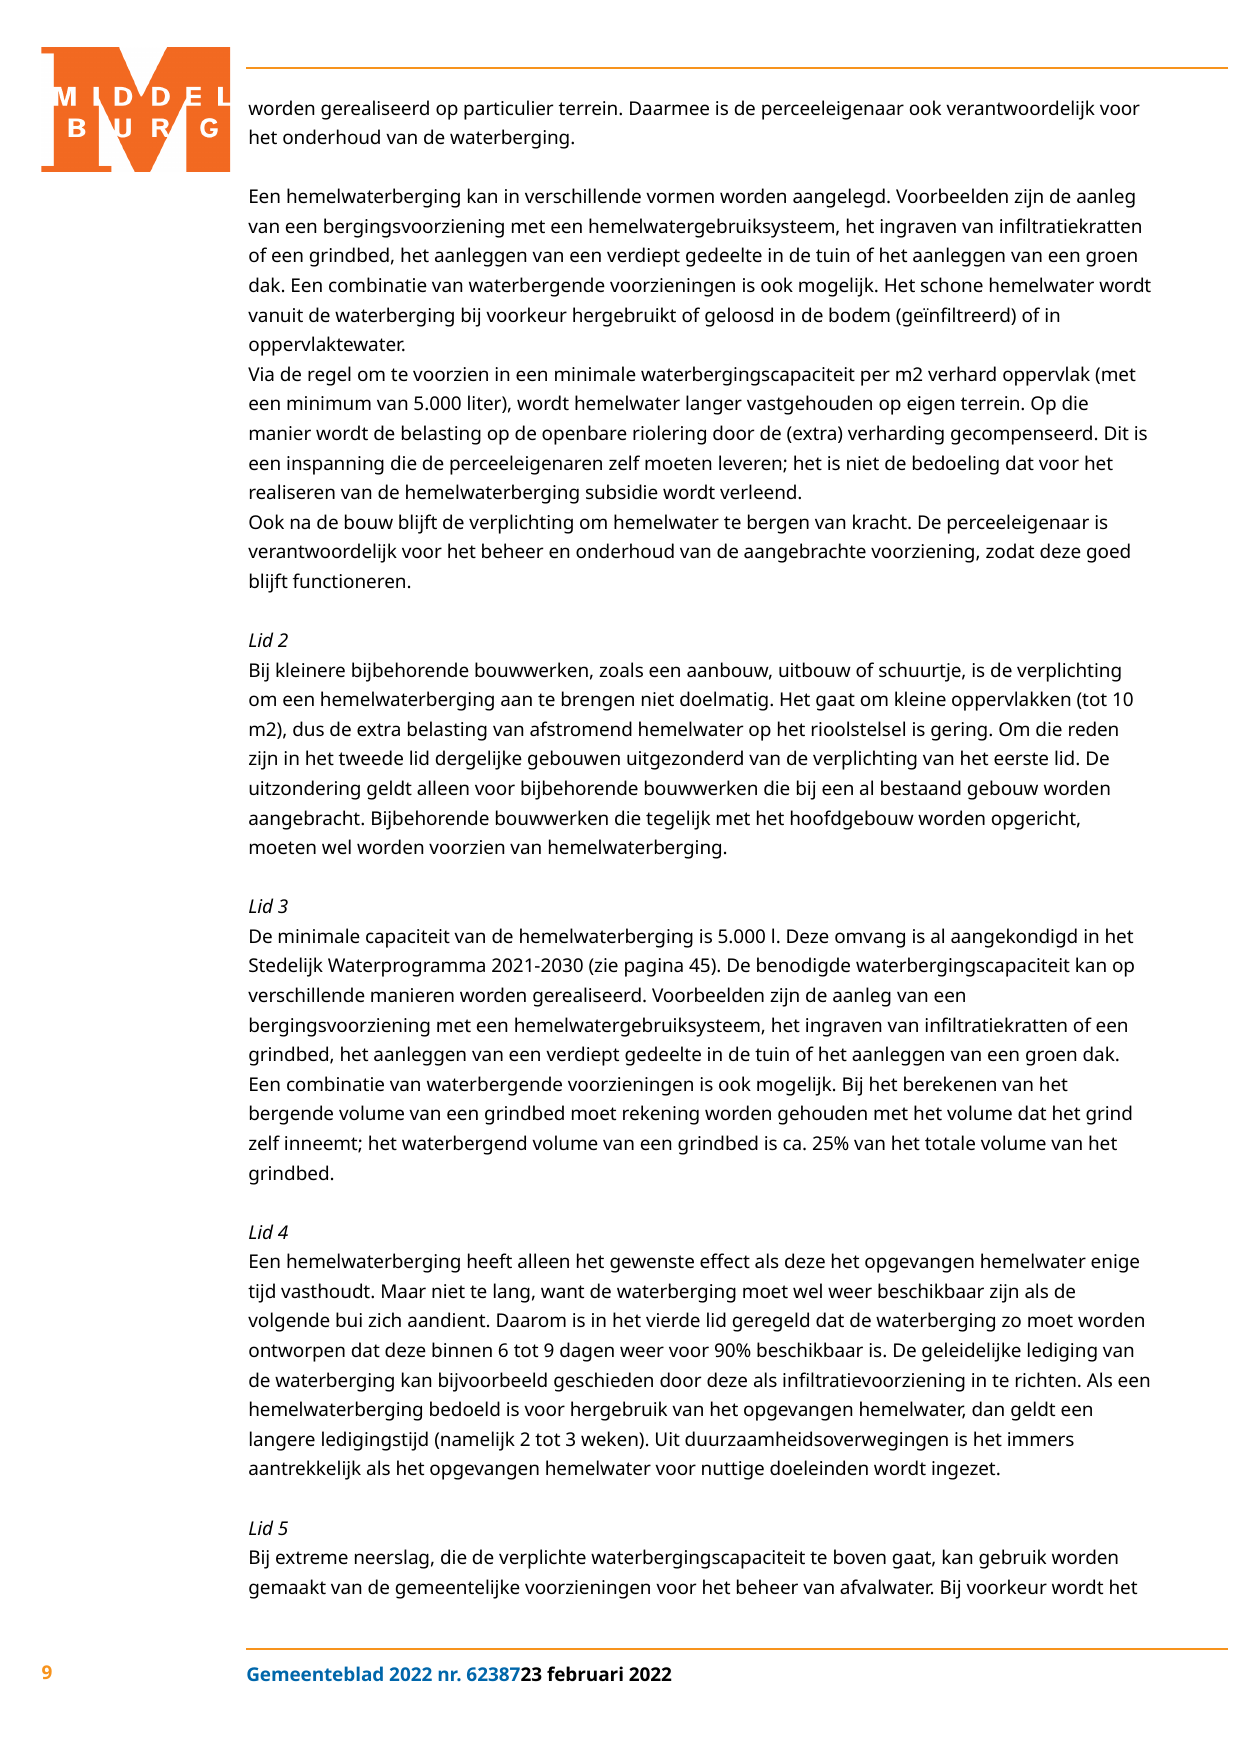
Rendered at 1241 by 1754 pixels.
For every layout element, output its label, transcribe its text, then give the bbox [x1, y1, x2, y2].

text Bij extreme neerslag, die de verplichte waterbergingscapaciteit te boven gaat, kan gebruik worden gemaakt van de gemeentelijke voorzieningen voor het beheer van afvalwater. Bij voorkeur wordt het [248, 1544, 1152, 1600]
text Een hemelwaterberging kan in verschillende vormen worden aangelegd. Voorbeelden zijn de aanleg van een bergingsvoorziening met een hemelwatergebruiksysteem, het ingraven van infiltratiekratten of een grindbed, het aanleggen van een verdiept gedeelte in de tuin of het aanleggen van een groen dak. Een combinatie van waterbergende voorzieningen is ook mogelijk. Het schone hemelwater wordt vanuit de waterberging bij voorkeur hergebruikt of geloosd in de bodem (geïnfiltreerd) of in oppervlaktewater. [248, 183, 1152, 357]
text De minimale capaciteit van de hemelwaterberging is 5.000 l. Deze omvang is al aangekondigd in het Stedelijk Waterprogramma 2021-2030 (zie pagina 45). De benodigde waterbergingscapaciteit kan op verschillende manieren worden gerealiseerd. Voorbeelden zijn de aanleg van een bergingsvoorziening met een hemelwatergebruiksysteem, het ingraven van infiltratiekratten of een grindbed, het aanleggen van een verdiept gedeelte in de tuin of het aanleggen van een groen dak. Een combinatie van waterbergende voorzieningen is ook mogelijk. Bij het berekenen van het bergende volume van een grindbed moet rekening worden gehouden met het volume dat het grind zelf inneemt; het waterbergend volume van een grindbed is ca. 25% van het totale volume van het grindbed. [248, 923, 1152, 1186]
text Lid 5 [248, 1515, 1152, 1541]
text Via de regel om te voorzien in een minimale waterbergingscapaciteit per m2 verhard oppervlak (met een minimum van 5.000 liter), wordt hemelwater langer vastgehouden op eigen terrein. Op die manier wordt de belasting op de openbare riolering door de (extra) verharding gecompenseerd. Dit is een inspanning die de perceeleigenaren zelf moeten leveren; het is niet de bedoeling dat voor het realiseren van de hemelwaterberging subsidie wordt verleend. [248, 361, 1152, 505]
text Lid 3 [248, 893, 1152, 919]
text worden gerealiseerd op particulier terrein. Daarmee is de perceeleigenaar ook verantwoordelijk voor het onderhoud van de waterberging. [248, 95, 1152, 150]
picture [41, 47, 231, 172]
text Een hemelwaterberging heeft alleen het gewenste effect als deze het opgevangen hemelwater enige tijd vasthoudt. Maar niet te lang, want de waterberging moet wel weer beschikbaar zijn als de volgende bui zich aandient. Daarom is in het vierde lid geregeld dat de waterberging zo moet worden ontworpen dat deze binnen 6 tot 9 dagen weer voor 90% beschikbaar is. De geleidelijke lediging van de waterberging kan bijvoorbeeld geschieden door deze als infiltratievoorziening in te richten. Als een hemelwaterberging bedoeld is voor hergebruik van het opgevangen hemelwater, dan geldt een langere ledigingstijd (namelijk 2 tot 3 weken). Uit duurzaamheidsoverwegingen is het immers aantrekkelijk als het opgevangen hemelwater voor nuttige doeleinden wordt ingezet. [248, 1248, 1152, 1481]
text Ook na de bouw blijft de verplichting om hemelwater te bergen van kracht. De perceeleigenaar is verantwoordelijk voor het beheer en onderhoud van de aangebrachte voorziening, zodat deze goed blijft functioneren. [248, 509, 1152, 594]
text Bij kleinere bijbehorende bouwwerken, zoals een aanbouw, uitbouw of schuurtje, is de verplichting om een hemelwaterberging aan te brengen niet doelmatig. Het gaat om kleine oppervlakken (tot 10 m2), dus de extra belasting van afstromend hemelwater op het rioolstelsel is gering. Om die reden zijn in het tweede lid dergelijke gebouwen uitgezonderd van de verplichting van het eerste lid. De uitzondering geldt alleen voor bijbehorende bouwwerken die bij een al bestaand gebouw worden aangebracht. Bijbehorende bouwwerken die tegelijk met het hoofdgebouw worden opgericht, moeten wel worden voorzien van hemelwaterberging. [248, 657, 1152, 860]
text Lid 4 [248, 1219, 1152, 1245]
text Lid 2 [248, 627, 1152, 653]
